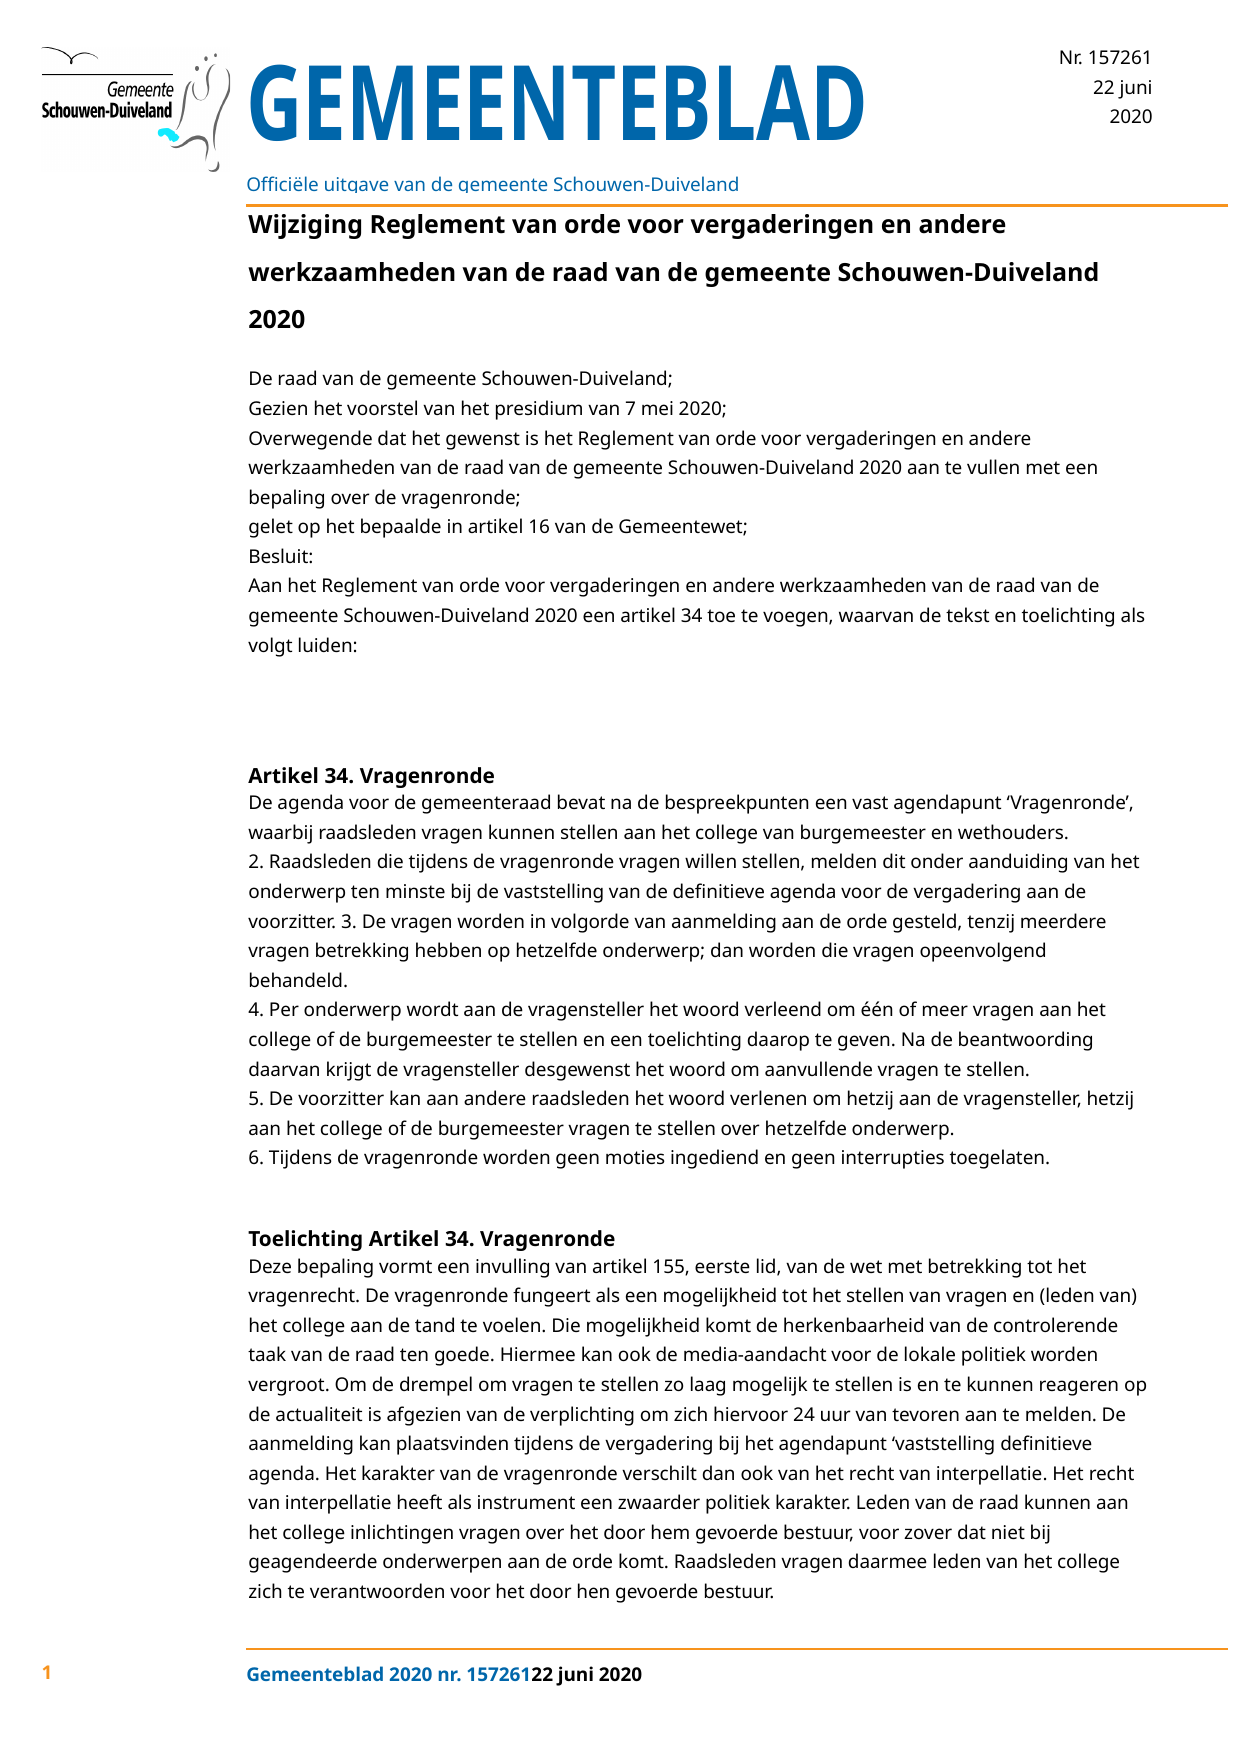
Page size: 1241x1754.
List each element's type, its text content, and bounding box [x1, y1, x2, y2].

text gelet op het bepaalde in artikel 16 van de Gemeentewet; [248, 513, 1152, 539]
picture [41, 47, 231, 172]
text De agenda voor de gemeenteraad bevat na de bespreekpunten een vast agendapunt ‘Vragenronde’, waarbij raadsleden vragen kunnen stellen aan het college van burgemeester en wethouders. [248, 789, 1152, 845]
text Gezien het voorstel van het presidium van 7 mei 2020; [248, 395, 1152, 421]
text Besluit: [248, 543, 1152, 569]
text De raad van de gemeente Schouwen-Duiveland; [248, 366, 1152, 391]
text 5. De voorzitter kan aan andere raadsleden het woord verlenen om hetzij aan de vragensteller, hetzij aan het college of de burgemeester vragen te stellen over hetzelfde onderwerp. [248, 1085, 1152, 1141]
text Toelichting Artikel 34. Vragenronde [248, 1224, 1152, 1253]
text Deze bepaling vormt een invulling van artikel 155, eerste lid, van de wet met betrekking tot het vragenrecht. De vragenronde fungeert als een mogelijkheid tot het stellen van vragen en (leden van) het college aan de tand te voelen. Die mogelijkheid komt de herkenbaarheid van de controlerende taak van de raad ten goede. Hiermee kan ook de media-aandacht voor de lokale politiek worden vergroot. Om de drempel om vragen te stellen zo laag mogelijk te stellen is en te kunnen reageren op de actualiteit is afgezien van de verplichting om zich hiervoor 24 uur van tevoren aan te melden. De aanmelding kan plaatsvinden tijdens de vergadering bij het agendapunt ‘vaststelling definitieve agenda. Het karakter van de vragenronde verschilt dan ook van het recht van interpellatie. Het recht van interpellatie heeft als instrument een zwaarder politiek karakter. Leden van de raad kunnen aan het college inlichtingen vragen over het door hem gevoerde bestuur, voor zover dat niet bij geagendeerde onderwerpen aan de orde komt. Raadsleden vragen daarmee leden van het college zich te verantwoorden voor het door hen gevoerde bestuur. [248, 1253, 1152, 1604]
text Overwegende dat het gewenst is het Reglement van orde voor vergaderingen en andere werkzaamheden van de raad van de gemeente Schouwen-Duiveland 2020 aan te vullen met een bepaling over de vragenronde; [248, 425, 1152, 509]
text Aan het Reglement van orde voor vergaderingen en andere werkzaamheden van de raad van de gemeente Schouwen-Duiveland 2020 een artikel 34 toe te voegen, waarvan de tekst en toelichting als volgt luiden: [248, 573, 1152, 657]
text Wijziging Reglement van orde voor vergaderingen en andere werkzaamheden van de raad van de gemeente Schouwen-Duiveland 2020 [248, 207, 1152, 336]
text 2. Raadsleden die tijdens de vragenronde vragen willen stellen, melden dit onder aanduiding van het onderwerp ten minste bij de vaststelling van de definitieve agenda voor de vergadering aan de voorzitter. 3. De vragen worden in volgorde van aanmelding aan de orde gesteld, tenzij meerdere vragen betrekking hebben op hetzelfde onderwerp; dan worden die vragen opeenvolgend behandeld. [248, 849, 1152, 993]
text 4. Per onderwerp wordt aan de vragensteller het woord verleend om één of meer vragen aan het college of de burgemeester te stellen en een toelichting daarop te geven. Na de beantwoording daarvan krijgt de vragensteller desgewenst het woord om aanvullende vragen te stellen. [248, 997, 1152, 1081]
text Artikel 34. Vragenronde [248, 761, 1152, 789]
text 6. Tijdens de vragenronde worden geen moties ingediend en geen interrupties toegelaten. [248, 1144, 1152, 1170]
